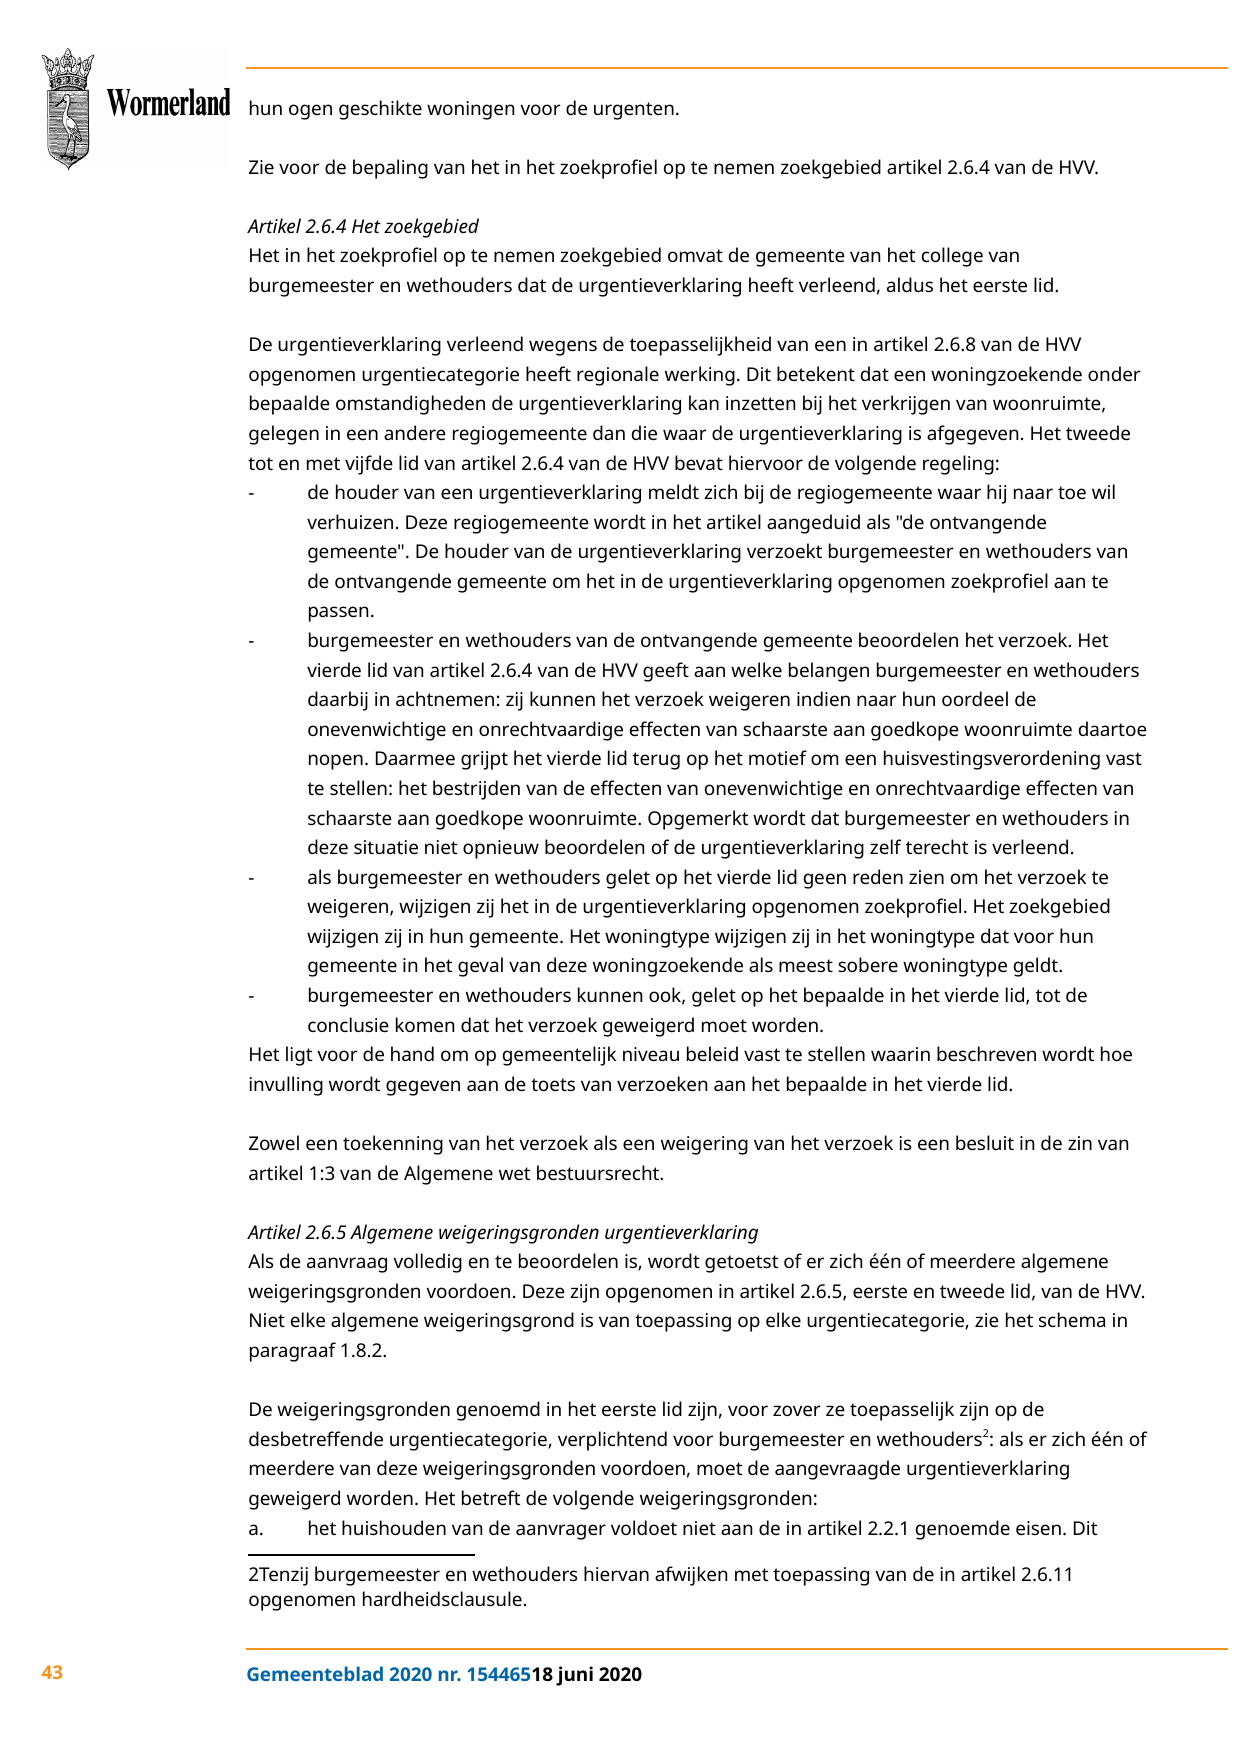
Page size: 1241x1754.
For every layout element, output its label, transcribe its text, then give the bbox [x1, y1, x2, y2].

text Artikel 2.6.5 Algemene weigeringsgronden urgentieverklaring [248, 1219, 1152, 1245]
text Tenzij burgemeester en wethouders hiervan afwijken met toepassing van de in artikel 2.6.11 opgenomen hardheidsclausule. [248, 1561, 1152, 1612]
text Zie voor de bepaling van het in het zoekprofiel op te nemen zoekgebied artikel 2.6.4 van de HVV. [248, 154, 1152, 180]
list burgemeester en wethouders kunnen ook, gelet op het bepaalde in het vierde lid, tot de conclusie komen dat het verzoek geweigerd moet worden. [248, 982, 1152, 1038]
text Als de aanvraag volledig en te beoordelen is, wordt getoetst of er zich één of meerdere algemene weigeringsgronden voordoen. Deze zijn opgenomen in artikel 2.6.5, eerste en tweede lid, van de HVV. Niet elke algemene weigeringsgrond is van toepassing op elke urgentiecategorie, zie het schema in paragraaf 1.8.2. [248, 1248, 1152, 1363]
list de houder van een urgentieverklaring meldt zich bij de regiogemeente waar hij naar toe wil verhuizen. Deze regiogemeente wordt in het artikel aangeduid als "de ontvangende gemeente". De houder van de urgentieverklaring verzoekt burgemeester en wethouders van de ontvangende gemeente om het in de urgentieverklaring opgenomen zoekprofiel aan te passen. [248, 479, 1152, 623]
text Zowel een toekenning van het verzoek als een weigering van het verzoek is een besluit in de zin van artikel 1:3 van de Algemene wet bestuursrecht. [248, 1130, 1152, 1186]
text Het ligt voor de hand om op gemeentelijk niveau beleid vast te stellen waarin beschreven wordt hoe invulling wordt gegeven aan de toets van verzoeken aan het bepaalde in het vierde lid. [248, 1041, 1152, 1097]
picture [41, 47, 231, 172]
list burgemeester en wethouders van de ontvangende gemeente beoordelen het verzoek. Het vierde lid van artikel 2.6.4 van de HVV geeft aan welke belangen burgemeester en wethouders daarbij in achtnemen: zij kunnen het verzoek weigeren indien naar hun oordeel de onevenwichtige en onrechtvaardige effecten van schaarste aan goedkope woonruimte daartoe nopen. Daarmee grijpt het vierde lid terug op het motief om een huisvestingsverordening vast te stellen: het bestrijden van de effecten van onevenwichtige en onrechtvaardige effecten van schaarste aan goedkope woonruimte. Opgemerkt wordt dat burgemeester en wethouders in deze situatie niet opnieuw beoordelen of de urgentieverklaring zelf terecht is verleend. [248, 627, 1152, 860]
list het huishouden van de aanvrager voldoet niet aan de in artikel 2.2.1 genoemde eisen. Dit [248, 1515, 1152, 1541]
list als burgemeester en wethouders gelet op het vierde lid geen reden zien om het verzoek te weigeren, wijzigen zij het in de urgentieverklaring opgenomen zoekprofiel. Het zoekgebied wijzigen zij in hun gemeente. Het woningtype wijzigen zij in het woningtype dat voor hun gemeente in het geval van deze woningzoekende als meest sobere woningtype geldt. [248, 864, 1152, 978]
text Artikel 2.6.4 Het zoekgebied [248, 213, 1152, 239]
text hun ogen geschikte woningen voor de urgenten. [248, 95, 1152, 121]
text Het in het zoekprofiel op te nemen zoekgebied omvat de gemeente van het college van burgemeester en wethouders dat de urgentieverklaring heeft verleend, aldus het eerste lid. [248, 243, 1152, 298]
text De urgentieverklaring verleend wegens de toepasselijkheid van een in artikel 2.6.8 van de HVV opgenomen urgentiecategorie heeft regionale werking. Dit betekent dat een woningzoekende onder bepaalde omstandigheden de urgentieverklaring kan inzetten bij het verkrijgen van woonruimte, gelegen in een andere regiogemeente dan die waar de urgentieverklaring is afgegeven. Het tweede tot en met vijfde lid van artikel 2.6.4 van de HVV bevat hiervoor de volgende regeling: [248, 331, 1152, 476]
text De weigeringsgronden genoemd in het eerste lid zijn, voor zover ze toepasselijk zijn op de desbetreffende urgentiecategorie, verplichtend voor burgemeester en wethouders: als er zich één of meerdere van deze weigeringsgronden voordoen, moet de aangevraagde urgentieverklaring geweigerd worden. Het betreft de volgende weigeringsgronden: [248, 1396, 1152, 1511]
